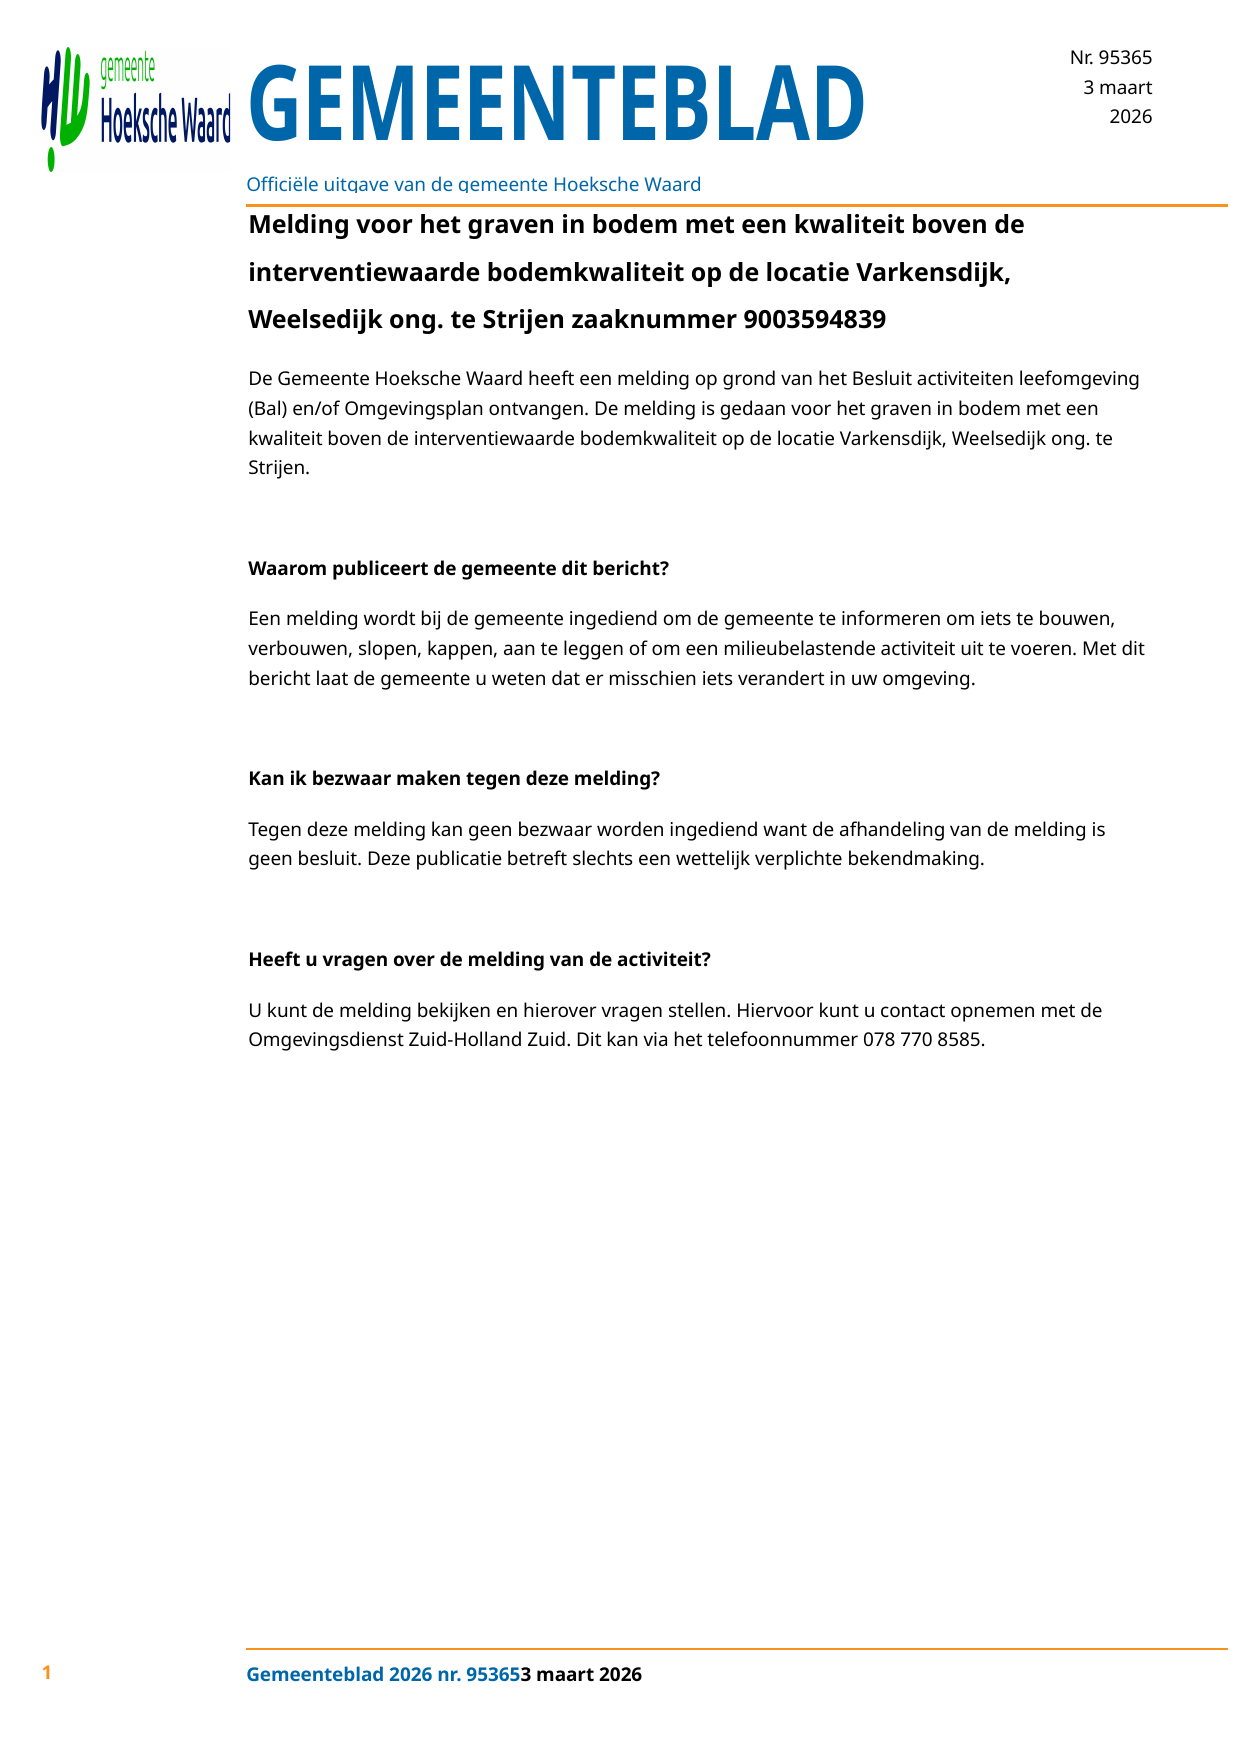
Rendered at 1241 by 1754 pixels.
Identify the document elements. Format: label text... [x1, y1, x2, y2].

text Heeft u vragen over de melding van de activiteit? [248, 946, 1152, 972]
text Een melding wordt bij de gemeente ingediend om de gemeente te informeren om iets te bouwen, verbouwen, slopen, kappen, aan te leggen of om een milieubelastende activiteit uit te voeren. Met dit bericht laat de gemeente u weten dat er misschien iets verandert in uw omgeving. [248, 606, 1152, 690]
text Melding voor het graven in bodem met een kwaliteit boven de interventiewaarde bodemkwaliteit op de locatie Varkensdijk, Weelsedijk ong. te Strijen zaaknummer 9003594839 [248, 207, 1152, 336]
text Tegen deze melding kan geen bezwaar worden ingediend want de afhandeling van de melding is geen besluit. Deze publicatie betreft slechts een wettelijk verplichte bekendmaking. [248, 816, 1152, 871]
text De Gemeente Hoeksche Waard heeft een melding op grond van het Besluit activiteiten leefomgeving (Bal) en/of Omgevingsplan ontvangen. De melding is gedaan voor het graven in bodem met een kwaliteit boven de interventiewaarde bodemkwaliteit op de locatie Varkensdijk, Weelsedijk ong. te Strijen. [248, 366, 1152, 480]
text Waarom publiceert de gemeente dit bericht? [248, 555, 1152, 581]
picture [41, 47, 231, 172]
text U kunt de melding bekijken en hierover vragen stellen. Hiervoor kunt u contact opnemen met de Omgevingsdienst Zuid-Holland Zuid. Dit kan via het telefoonnummer 078 770 8585. [248, 997, 1152, 1052]
text Kan ik bezwaar maken tegen deze melding? [248, 766, 1152, 791]
